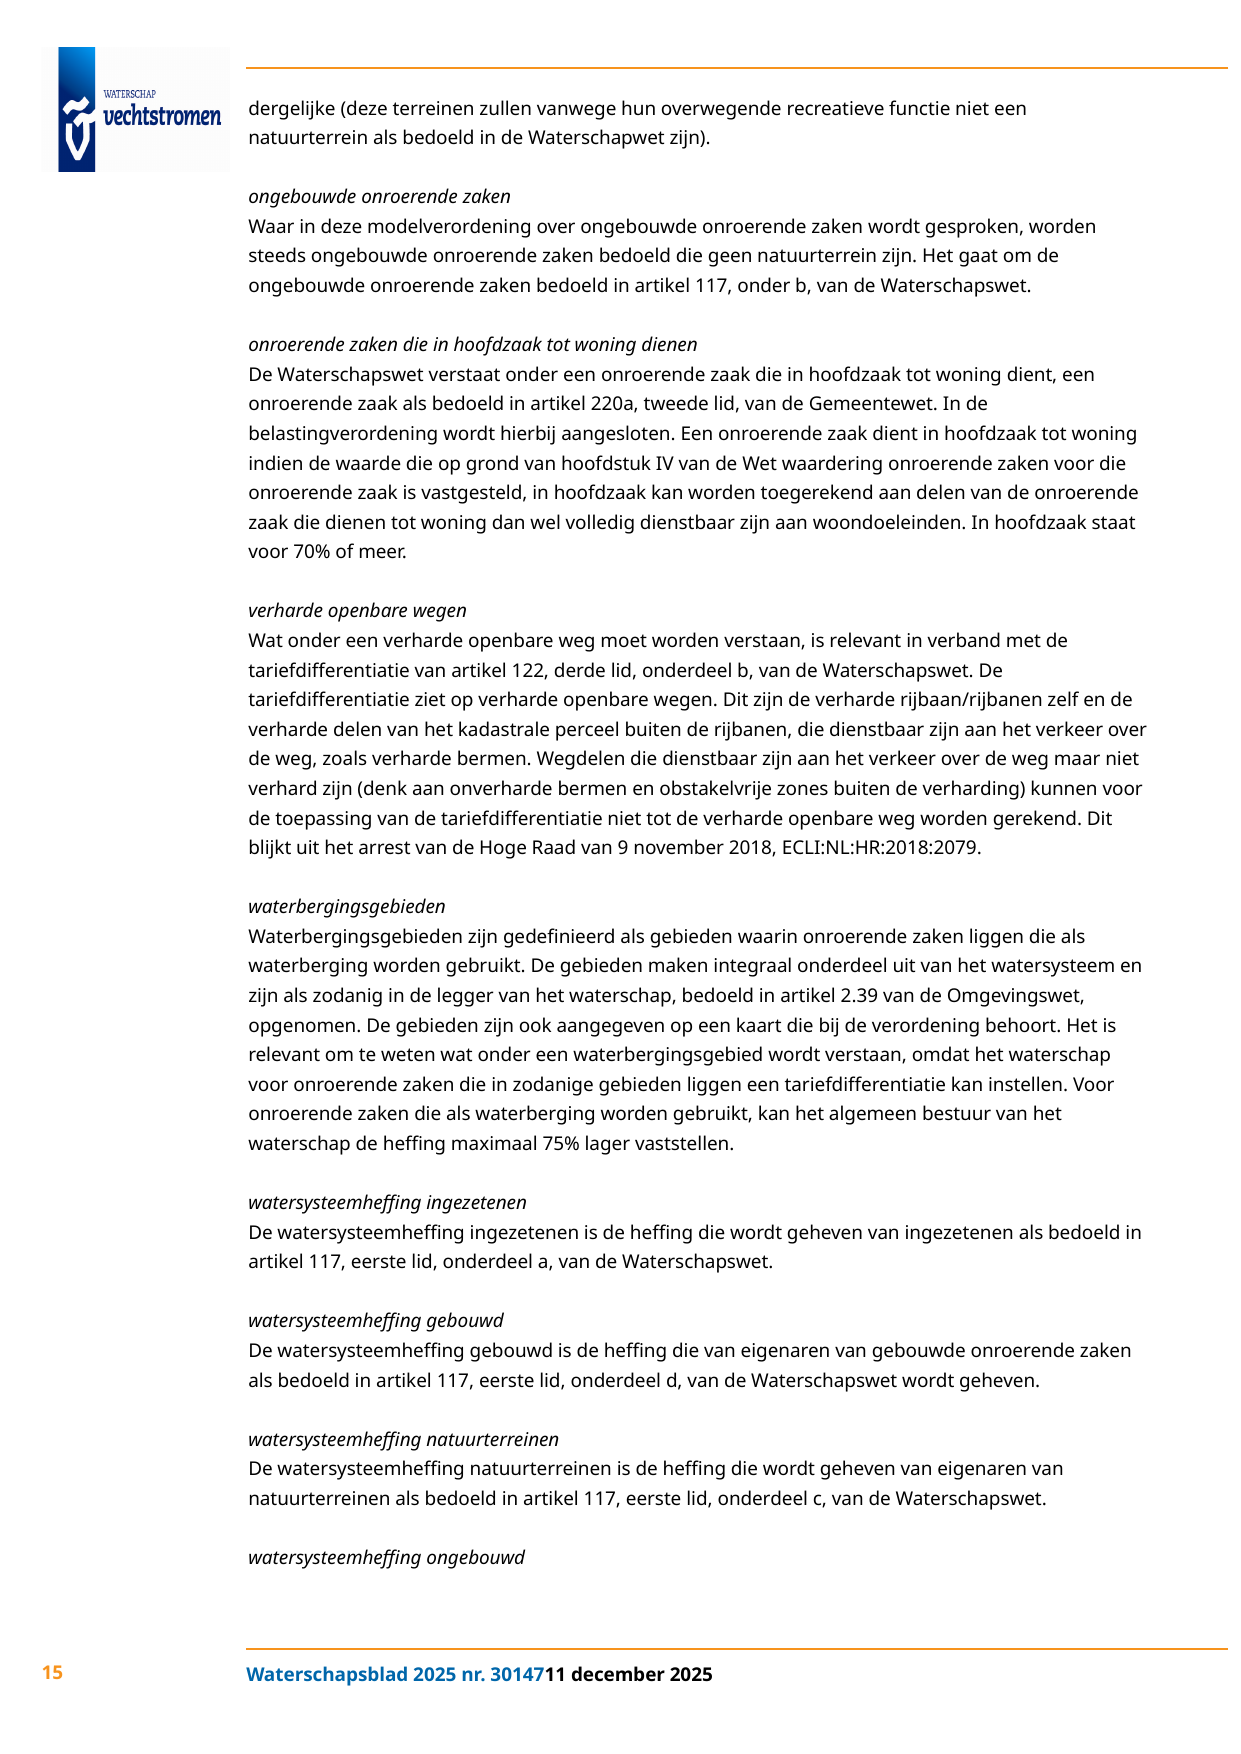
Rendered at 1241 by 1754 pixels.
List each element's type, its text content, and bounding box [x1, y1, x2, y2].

text waterbergingsgebieden [248, 893, 1152, 919]
text De Waterschapswet verstaat onder een onroerende zaak die in hoofdzaak tot woning dient, een onroerende zaak als bedoeld in artikel 220a, tweede lid, van de Gemeentewet. In de belastingverordening wordt hierbij aangesloten. Een onroerende zaak dient in hoofdzaak tot woning indien de waarde die op grond van hoofdstuk IV van de Wet waardering onroerende zaken voor die onroerende zaak is vastgesteld, in hoofdzaak kan worden toegerekend aan delen van de onroerende zaak die dienen tot woning dan wel volledig dienstbaar zijn aan woondoeleinden. In hoofdzaak staat voor 70% of meer. [248, 361, 1152, 564]
text verharde openbare wegen [248, 598, 1152, 623]
text De watersysteemheffing gebouwd is de heffing die van eigenaren van gebouwde onroerende zaken als bedoeld in artikel 117, eerste lid, onderdeel d, van de Waterschapswet wordt geheven. [248, 1337, 1152, 1393]
text De watersysteemheffing natuurterreinen is de heffing die wordt geheven van eigenaren van natuurterreinen als bedoeld in artikel 117, eerste lid, onderdeel c, van de Waterschapswet. [248, 1456, 1152, 1511]
text dergelijke (deze terreinen zullen vanwege hun overwegende recreatieve functie niet een natuurterrein als bedoeld in de Waterschapwet zijn). [248, 95, 1152, 150]
text Wat onder een verharde openbare weg moet worden verstaan, is relevant in verband met de tariefdifferentiatie van artikel 122, derde lid, onderdeel b, van de Waterschapswet. De tariefdifferentiatie ziet op verharde openbare wegen. Dit zijn de verharde rijbaan/rijbanen zelf en de verharde delen van het kadastrale perceel buiten de rijbanen, die dienstbaar zijn aan het verkeer over de weg, zoals verharde bermen. Wegdelen die dienstbaar zijn aan het verkeer over de weg maar niet verhard zijn (denk aan onverharde bermen en obstakelvrije zones buiten de verharding) kunnen voor de toepassing van de tariefdifferentiatie niet tot de verharde openbare weg worden gerekend. Dit blijkt uit het arrest van de Hoge Raad van 9 november 2018, ECLI:NL:HR:2018:2079. [248, 627, 1152, 860]
text watersysteemheffing ingezetenen [248, 1189, 1152, 1215]
picture [41, 47, 231, 172]
text watersysteemheffing gebouwd [248, 1308, 1152, 1333]
text Waterbergingsgebieden zijn gedefinieerd als gebieden waarin onroerende zaken liggen die als waterberging worden gebruikt. De gebieden maken integraal onderdeel uit van het watersysteem en zijn als zodanig in de legger van het waterschap, bedoeld in artikel 2.39 van de Omgevingswet, opgenomen. De gebieden zijn ook aangegeven op een kaart die bij de verordening behoort. Het is relevant om te weten wat onder een waterbergingsgebied wordt verstaan, omdat het waterschap voor onroerende zaken die in zodanige gebieden liggen een tariefdifferentiatie kan instellen. Voor onroerende zaken die als waterberging worden gebruikt, kan het algemeen bestuur van het waterschap de heffing maximaal 75% lager vaststellen. [248, 923, 1152, 1156]
text watersysteemheffing ongebouwd [248, 1544, 1152, 1570]
text watersysteemheffing natuurterreinen [248, 1426, 1152, 1452]
text De watersysteemheffing ingezetenen is de heffing die wordt geheven van ingezetenen als bedoeld in artikel 117, eerste lid, onderdeel a, van de Waterschapswet. [248, 1219, 1152, 1274]
text onroerende zaken die in hoofdzaak tot woning dienen [248, 331, 1152, 357]
text ongebouwde onroerende zaken [248, 183, 1152, 209]
text Waar in deze modelverordening over ongebouwde onroerende zaken wordt gesproken, worden steeds ongebouwde onroerende zaken bedoeld die geen natuurterrein zijn. Het gaat om de ongebouwde onroerende zaken bedoeld in artikel 117, onder b, van de Waterschapswet. [248, 213, 1152, 298]
